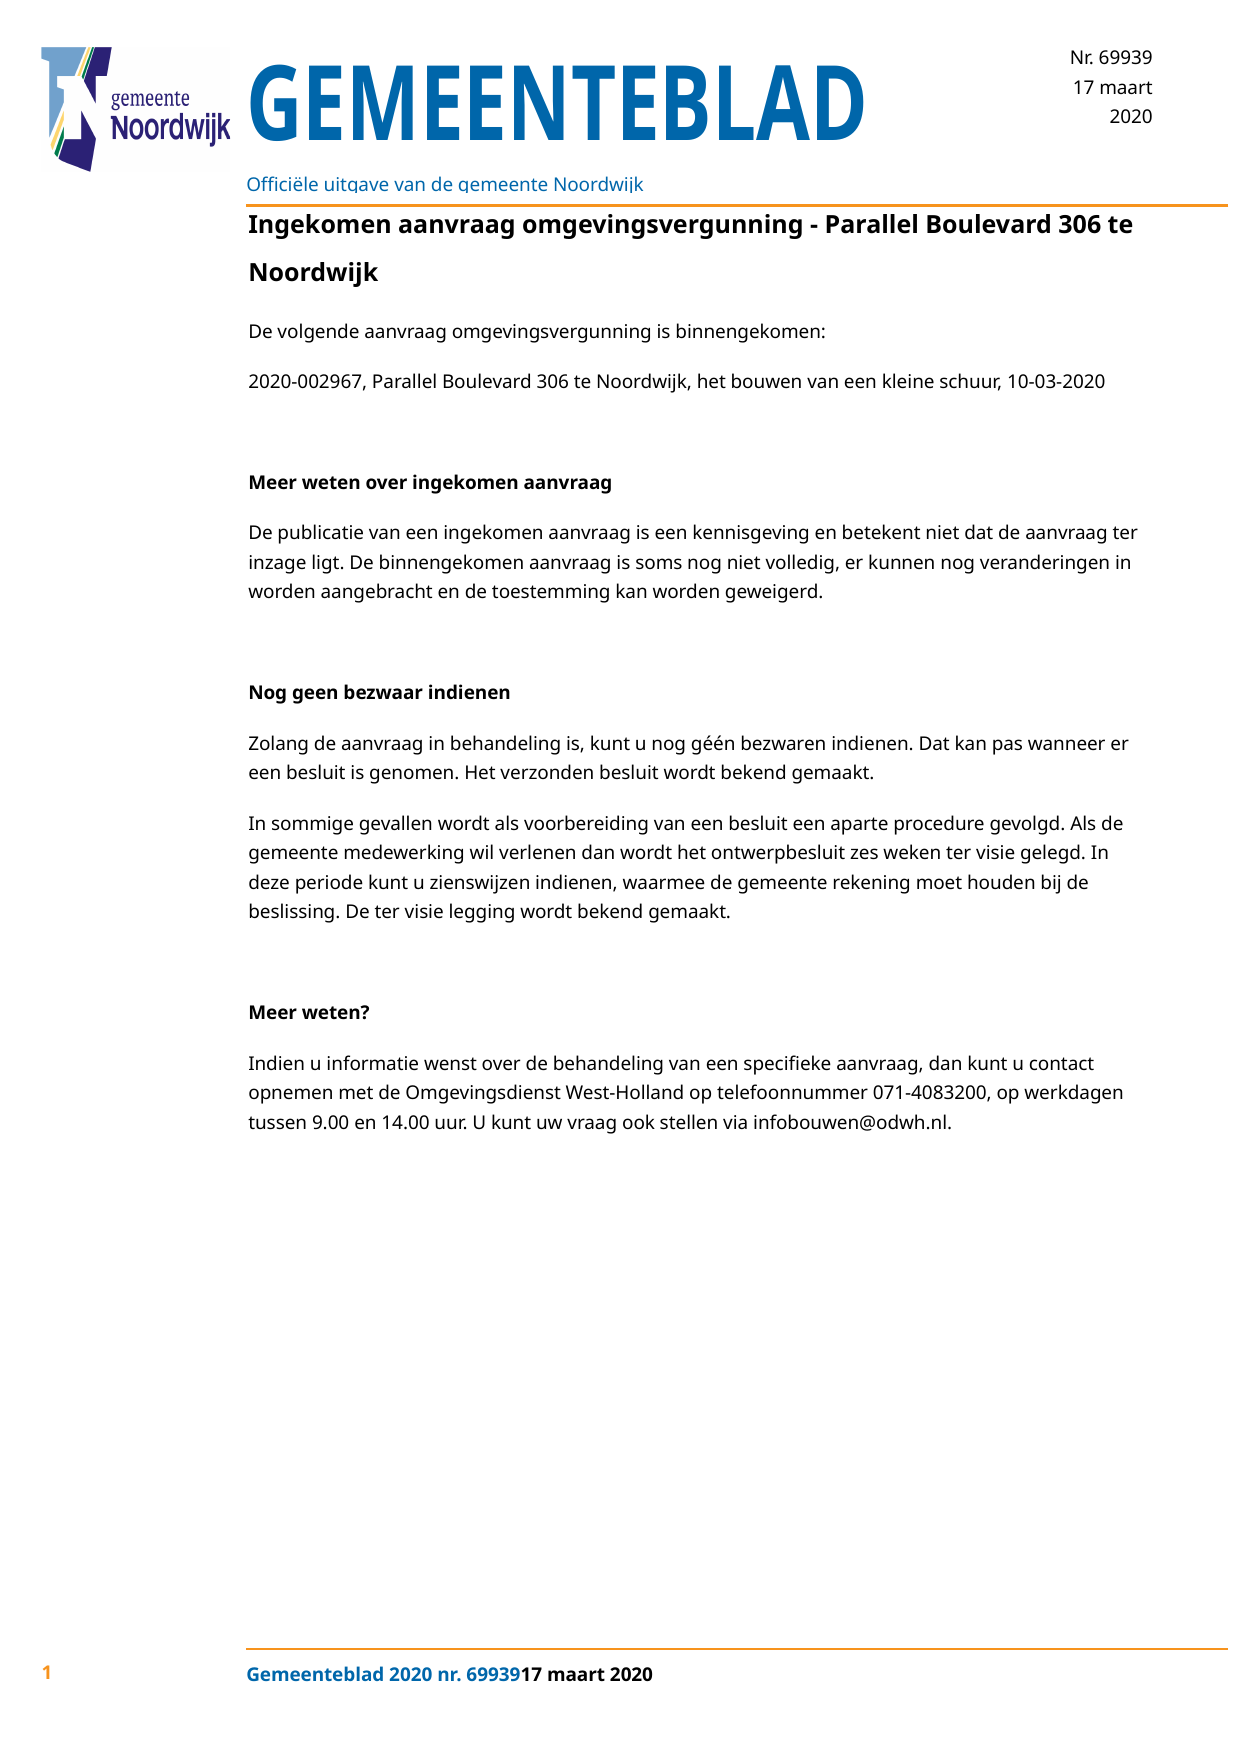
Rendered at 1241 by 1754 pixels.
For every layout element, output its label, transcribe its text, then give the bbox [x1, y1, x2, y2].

text In sommige gevallen wordt als voorbereiding van een besluit een aparte procedure gevolgd. Als de gemeente medewerking wil verlenen dan wordt het ontwerpbesluit zes weken ter visie gelegd. In deze periode kunt u zienswijzen indienen, waarmee de gemeente rekening moet houden bij de beslissing. De ter visie legging wordt bekend gemaakt. [248, 810, 1152, 924]
text Zolang de aanvraag in behandeling is, kunt u nog géén bezwaren indienen. Dat kan pas wanneer er een besluit is genomen. Het verzonden besluit wordt bekend gemaakt. [248, 730, 1152, 785]
text Meer weten? [248, 999, 1152, 1025]
text Ingekomen aanvraag omgevingsvergunning - Parallel Boulevard 306 te Noordwijk [248, 207, 1152, 288]
text De volgende aanvraag omgevingsvergunning is binnengekomen: [248, 318, 1152, 344]
text De publicatie van een ingekomen aanvraag is een kennisgeving en betekent niet dat de aanvraag ter inzage ligt. De binnengekomen aanvraag is soms nog niet volledig, er kunnen nog veranderingen in worden aangebracht en de toestemming kan worden geweigerd. [248, 519, 1152, 604]
text Meer weten over ingekomen aanvraag [248, 469, 1152, 495]
text Nog geen bezwaar indienen [248, 679, 1152, 705]
picture [41, 47, 231, 172]
text 2020-002967, Parallel Boulevard 306 te Noordwijk, het bouwen van een kleine schuur, 10-03-2020 [248, 368, 1152, 394]
text Indien u informatie wenst over de behandeling van een specifieke aanvraag, dan kunt u contact opnemen met de Omgevingsdienst West-Holland op telefoonnummer 071-4083200, op werkdagen tussen 9.00 en 14.00 uur. U kunt uw vraag ook stellen via infobouwen@odwh.nl. [248, 1050, 1152, 1135]
